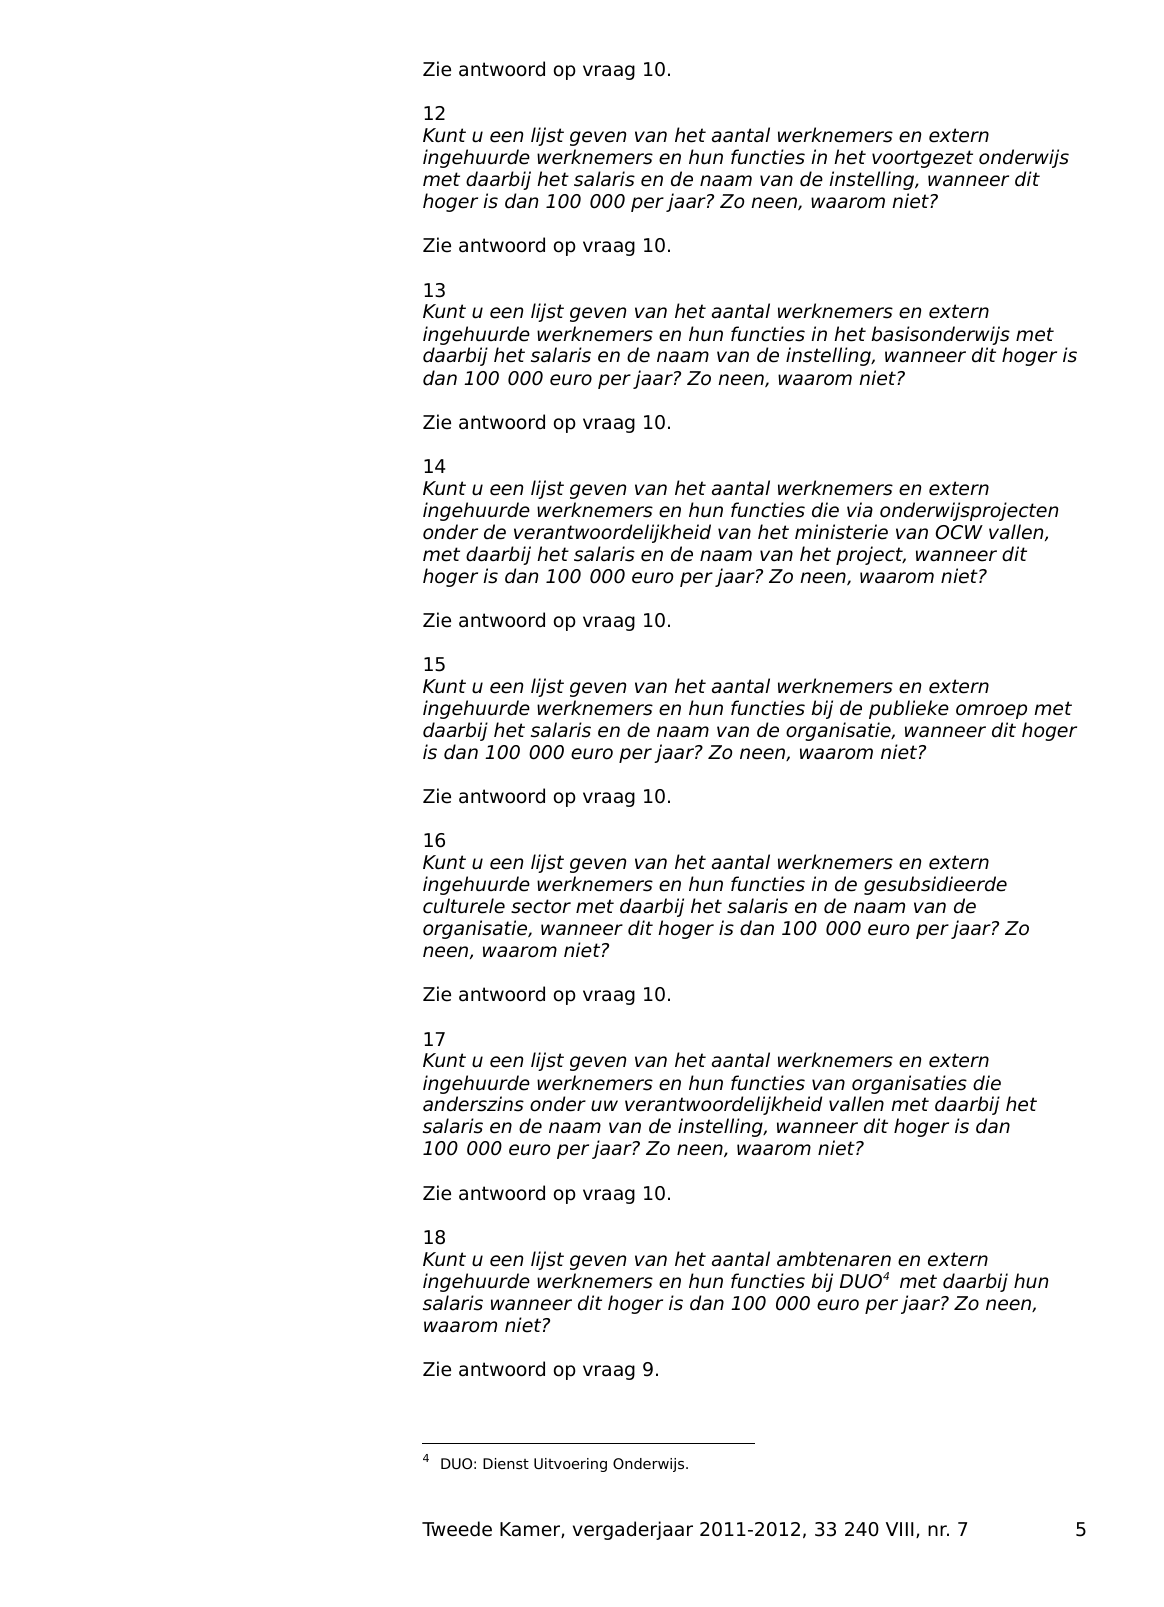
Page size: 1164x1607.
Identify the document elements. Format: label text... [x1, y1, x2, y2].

text Kunt u een lijst geven van het aantal werknemers en extern ingehuurde werknemers en hun functies bij de publieke omroep met daarbij het salaris en de naam van de organisatie, wanneer dit hoger is dan 100 000 euro per jaar? Zo neen, waarom niet? [422, 676, 1087, 764]
text 18 [422, 1227, 1087, 1249]
text Zie antwoord op vraag 10. [422, 412, 1087, 433]
text 12 [422, 103, 1087, 125]
text 17 [422, 1028, 1087, 1050]
text 15 [422, 654, 1087, 676]
text Kunt u een lijst geven van het aantal ambtenaren en extern ingehuurde werknemers en hun functies bij DUO met daarbij hun salaris wanneer dit hoger is dan 100 000 euro per jaar? Zo neen, waarom niet? [422, 1249, 1087, 1337]
text 13 [422, 279, 1087, 301]
text Kunt u een lijst geven van het aantal werknemers en extern ingehuurde werknemers en hun functies die via onderwijsprojecten onder de verantwoordelijkheid van het ministerie van OCW vallen, met daarbij het salaris en de naam van het project, wanneer dit hoger is dan 100 000 euro per jaar? Zo neen, waarom niet? [422, 478, 1087, 588]
text Kunt u een lijst geven van het aantal werknemers en extern ingehuurde werknemers en hun functies in het basisonderwijs met daarbij het salaris en de naam van de instelling, wanneer dit hoger is dan 100 000 euro per jaar? Zo neen, waarom niet? [422, 301, 1087, 389]
text Zie antwoord op vraag 10. [422, 59, 1087, 81]
text Zie antwoord op vraag 10. [422, 1182, 1087, 1204]
text Kunt u een lijst geven van het aantal werknemers en extern ingehuurde werknemers en hun functies in het voortgezet onderwijs met daarbij het salaris en de naam van de instelling, wanneer dit hoger is dan 100 000 per jaar? Zo neen, waarom niet? [422, 125, 1087, 213]
text DUO: Dienst Uitvoering Onderwijs. [422, 1452, 1087, 1474]
text 14 [422, 456, 1087, 478]
text 16 [422, 830, 1087, 852]
text Kunt u een lijst geven van het aantal werknemers en extern ingehuurde werknemers en hun functies in de gesubsidieerde culturele sector met daarbij het salaris en de naam van de organisatie, wanneer dit hoger is dan 100 000 euro per jaar? Zo neen, waarom niet? [422, 852, 1087, 962]
text Zie antwoord op vraag 10. [422, 610, 1087, 632]
text Zie antwoord op vraag 10. [422, 786, 1087, 808]
text Zie antwoord op vraag 9. [422, 1359, 1087, 1381]
text Zie antwoord op vraag 10. [422, 235, 1087, 257]
text Kunt u een lijst geven van het aantal werknemers en extern ingehuurde werknemers en hun functies van organisaties die anderszins onder uw verantwoordelijkheid vallen met daarbij het salaris en de naam van de instelling, wanneer dit hoger is dan 100 000 euro per jaar? Zo neen, waarom niet? [422, 1050, 1087, 1160]
text Zie antwoord op vraag 10. [422, 984, 1087, 1006]
